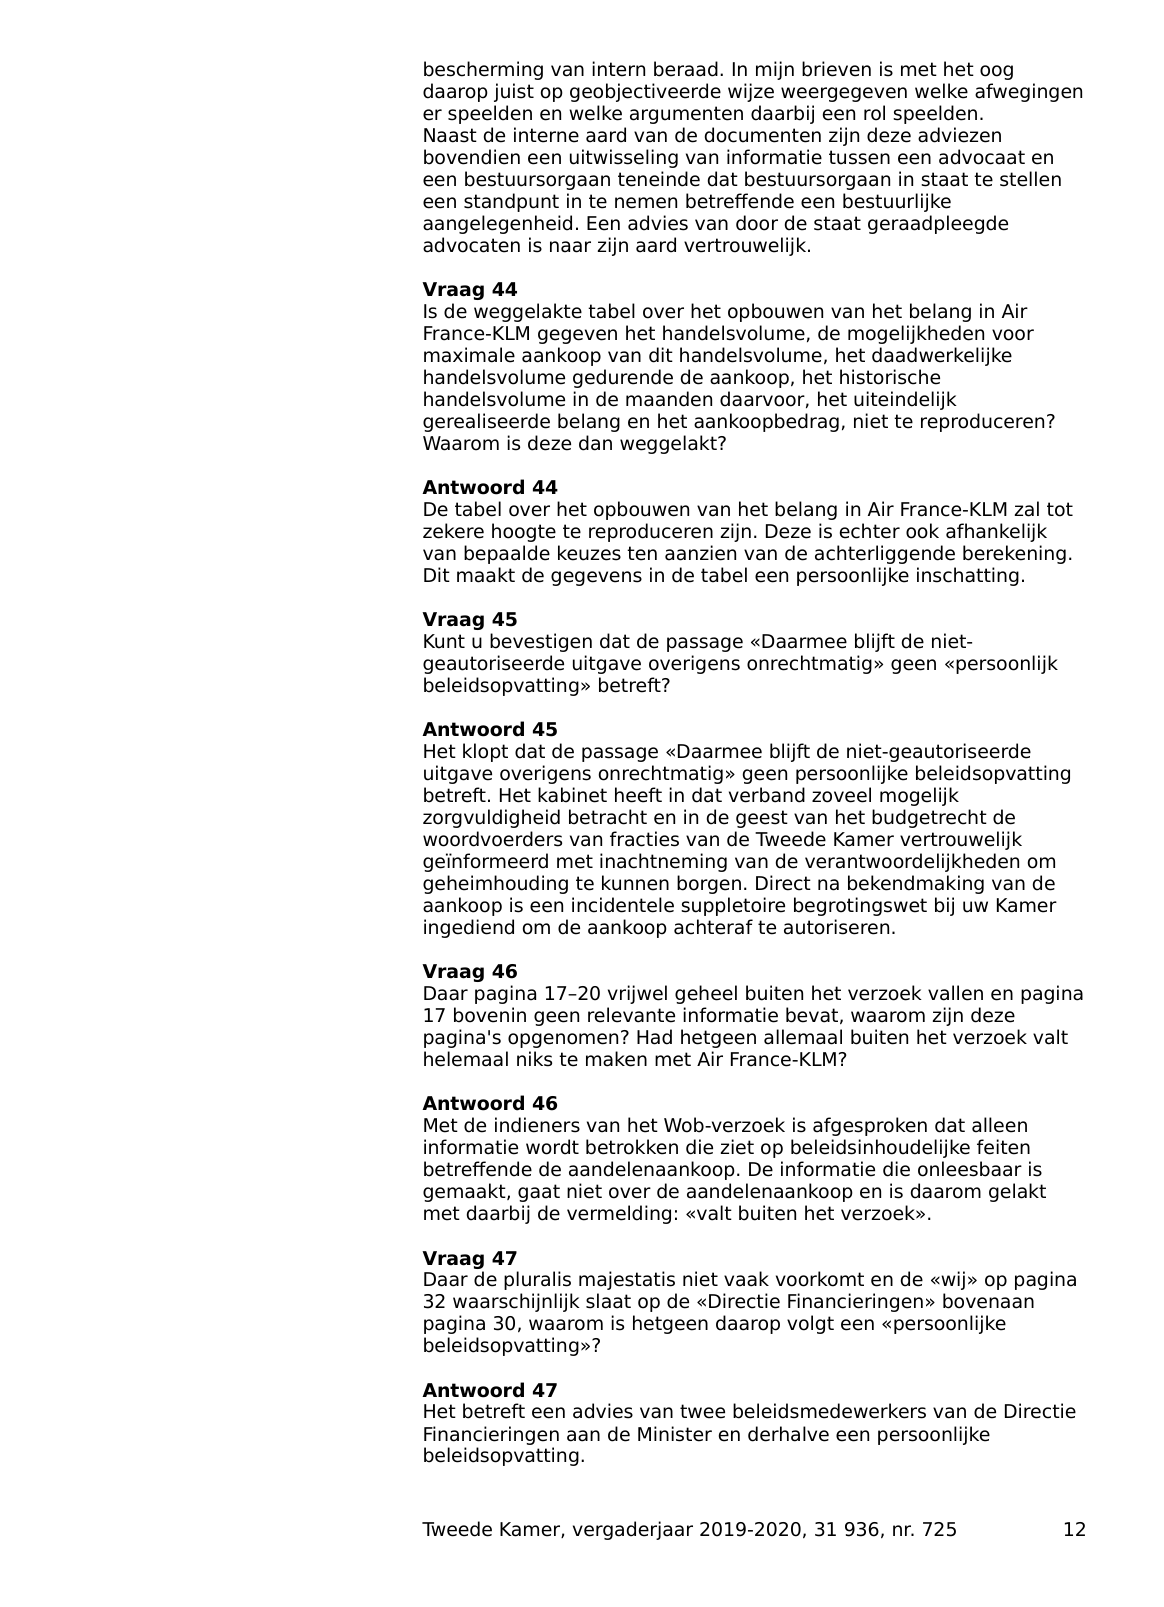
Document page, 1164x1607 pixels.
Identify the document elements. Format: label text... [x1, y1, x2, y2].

text Met de indieners van het Wob-verzoek is afgesproken dat alleen informatie wordt betrokken die ziet op beleidsinhoudelijke feiten betreffende de aandelenaankoop. De informatie die onleesbaar is gemaakt, gaat niet over de aandelenaankoop en is daarom gelakt met daarbij de vermelding: «valt buiten het verzoek». [422, 1115, 1087, 1225]
text Vraag 44 [422, 279, 1087, 301]
text Kunt u bevestigen dat de passage «Daarmee blijft de niet-geautoriseerde uitgave overigens onrechtmatig» geen «persoonlijk beleidsopvatting» betreft? [422, 631, 1087, 697]
text Het klopt dat de passage «Daarmee blijft de niet-geautoriseerde uitgave overigens onrechtmatig» geen persoonlijke beleidsopvatting betreft. Het kabinet heeft in dat verband zoveel mogelijk zorgvuldigheid betracht en in de geest van het budgetrecht de woordvoerders van fracties van de Tweede Kamer vertrouwelijk geïnformeerd met inachtneming van de verantwoordelijkheden om geheimhouding te kunnen borgen. Direct na bekendmaking van de aankoop is een incidentele suppletoire begrotingswet bij uw Kamer ingediend om de aankoop achteraf te autoriseren. [422, 741, 1087, 939]
text Daar pagina 17–20 vrijwel geheel buiten het verzoek vallen en pagina 17 bovenin geen relevante informatie bevat, waarom zijn deze pagina's opgenomen? Had hetgeen allemaal buiten het verzoek valt helemaal niks te maken met Air France-KLM? [422, 983, 1087, 1071]
text Antwoord 45 [422, 719, 1087, 741]
text De tabel over het opbouwen van het belang in Air France-KLM zal tot zekere hoogte te reproduceren zijn. Deze is echter ook afhankelijk van bepaalde keuzes ten aanzien van de achterliggende berekening. Dit maakt de gegevens in de tabel een persoonlijke inschatting. [422, 499, 1087, 587]
text Antwoord 44 [422, 477, 1087, 499]
text Het betreft een advies van twee beleidsmedewerkers van de Directie Financieringen aan de Minister en derhalve een persoonlijke beleidsopvatting. [422, 1401, 1087, 1467]
text Vraag 46 [422, 961, 1087, 983]
text Daar de pluralis majestatis niet vaak voorkomt en de «wij» op pagina 32 waarschijnlijk slaat op de «Directie Financieringen» bovenaan pagina 30, waarom is hetgeen daarop volgt een «persoonlijke beleidsopvatting»? [422, 1269, 1087, 1357]
text Is de weggelakte tabel over het opbouwen van het belang in Air France-KLM gegeven het handelsvolume, de mogelijkheden voor maximale aankoop van dit handelsvolume, het daadwerkelijke handelsvolume gedurende de aankoop, het historische handelsvolume in de maanden daarvoor, het uiteindelijk gerealiseerde belang en het aankoopbedrag, niet te reproduceren? Waarom is deze dan weggelakt? [422, 301, 1087, 455]
text Naast de interne aard van de documenten zijn deze adviezen bovendien een uitwisseling van informatie tussen een advocaat en een bestuursorgaan teneinde dat bestuursorgaan in staat te stellen een standpunt in te nemen betreffende een bestuurlijke aangelegenheid. Een advies van door de staat geraadpleegde advocaten is naar zijn aard vertrouwelijk. [422, 125, 1087, 257]
text Vraag 45 [422, 609, 1087, 631]
text bescherming van intern beraad. In mijn brieven is met het oog daarop juist op geobjectiveerde wijze weergegeven welke afwegingen er speelden en welke argumenten daarbij een rol speelden. [422, 59, 1087, 125]
text Vraag 47 [422, 1247, 1087, 1269]
text Antwoord 46 [422, 1093, 1087, 1115]
text Antwoord 47 [422, 1379, 1087, 1401]
